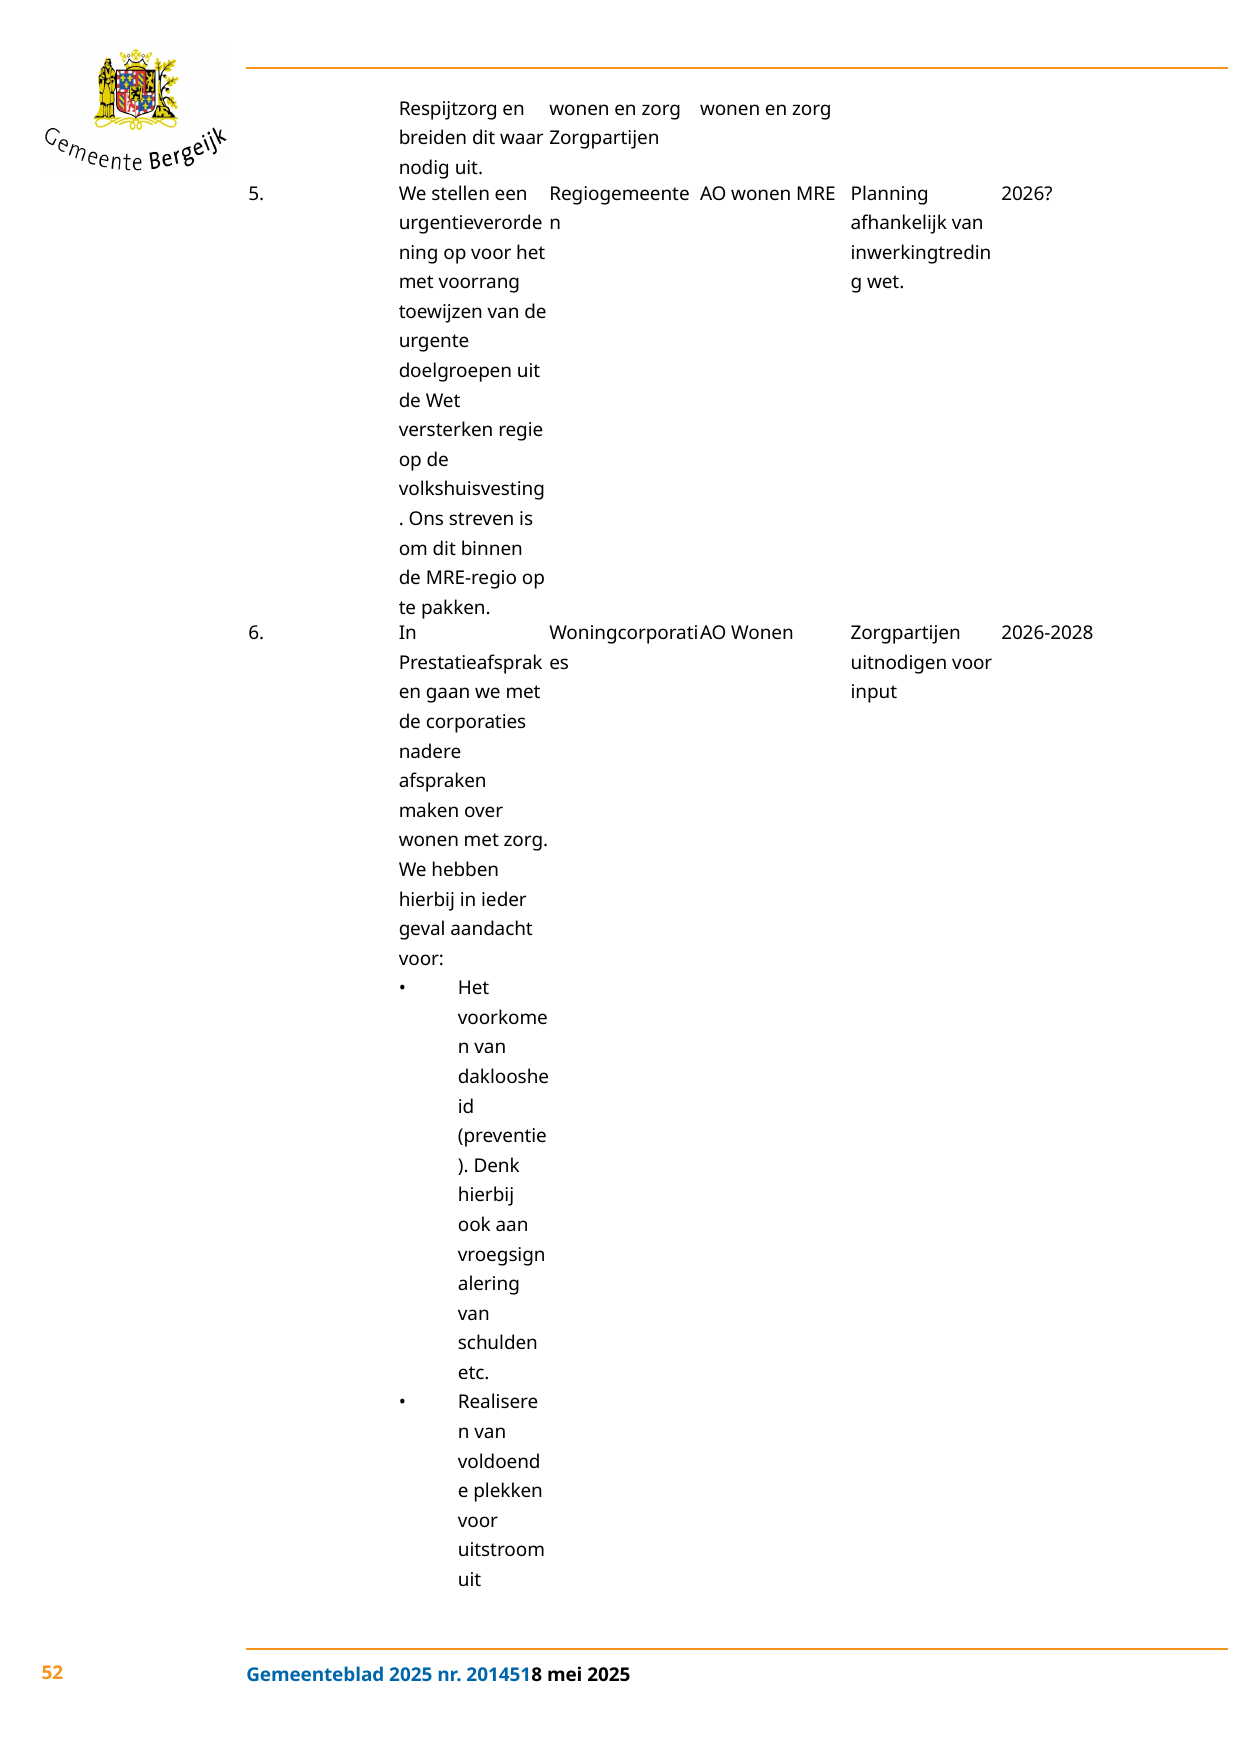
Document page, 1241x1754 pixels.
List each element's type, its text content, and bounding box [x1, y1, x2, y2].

table_cell AO wonen MRE [700, 180, 850, 619]
table_cell Respijtzorg en breiden dit waar nodig uit. [399, 95, 549, 180]
table_cell [248, 95, 398, 180]
table_cell AO Wonen [700, 620, 850, 1592]
picture [41, 47, 231, 172]
table_cell Zorgpartijen uitnodigen voor input [850, 620, 1001, 1592]
table_cell Woningcorporaties [549, 620, 700, 1592]
table_cell wonen en zorg [700, 95, 850, 180]
table_cell 6. [248, 620, 398, 1592]
table_cell [1001, 95, 1152, 180]
table_cell Regiogemeenten [549, 180, 700, 619]
table_cell Planning afhankelijk van inwerkingtreding wet. [850, 180, 1001, 619]
table_cell In Prestatieafspraken gaan we met de corporaties nadere afspraken maken over wonen met zorg. We hebben hierbij in ieder geval aandacht voor: Het voorkomen van dakloosheid (preventie). Denk hierbij ook aan vroegsignalering van schulden etc. Realiseren van voldoende plekken voor uitstroom uit [399, 620, 549, 1592]
table_cell [850, 95, 1001, 180]
table_cell 2026? [1001, 180, 1152, 619]
table_cell We stellen een urgentieverordening op voor het met voorrang toewijzen van de urgente doelgroepen uit de Wet versterken regie op de volkshuisvesting. Ons streven is om dit binnen de MRE-regio op te pakken. [399, 180, 549, 619]
table_cell 5. [248, 180, 398, 619]
table_cell 2026-2028 [1001, 620, 1152, 1592]
table_cell wonen en zorg Zorgpartijen [549, 95, 700, 180]
